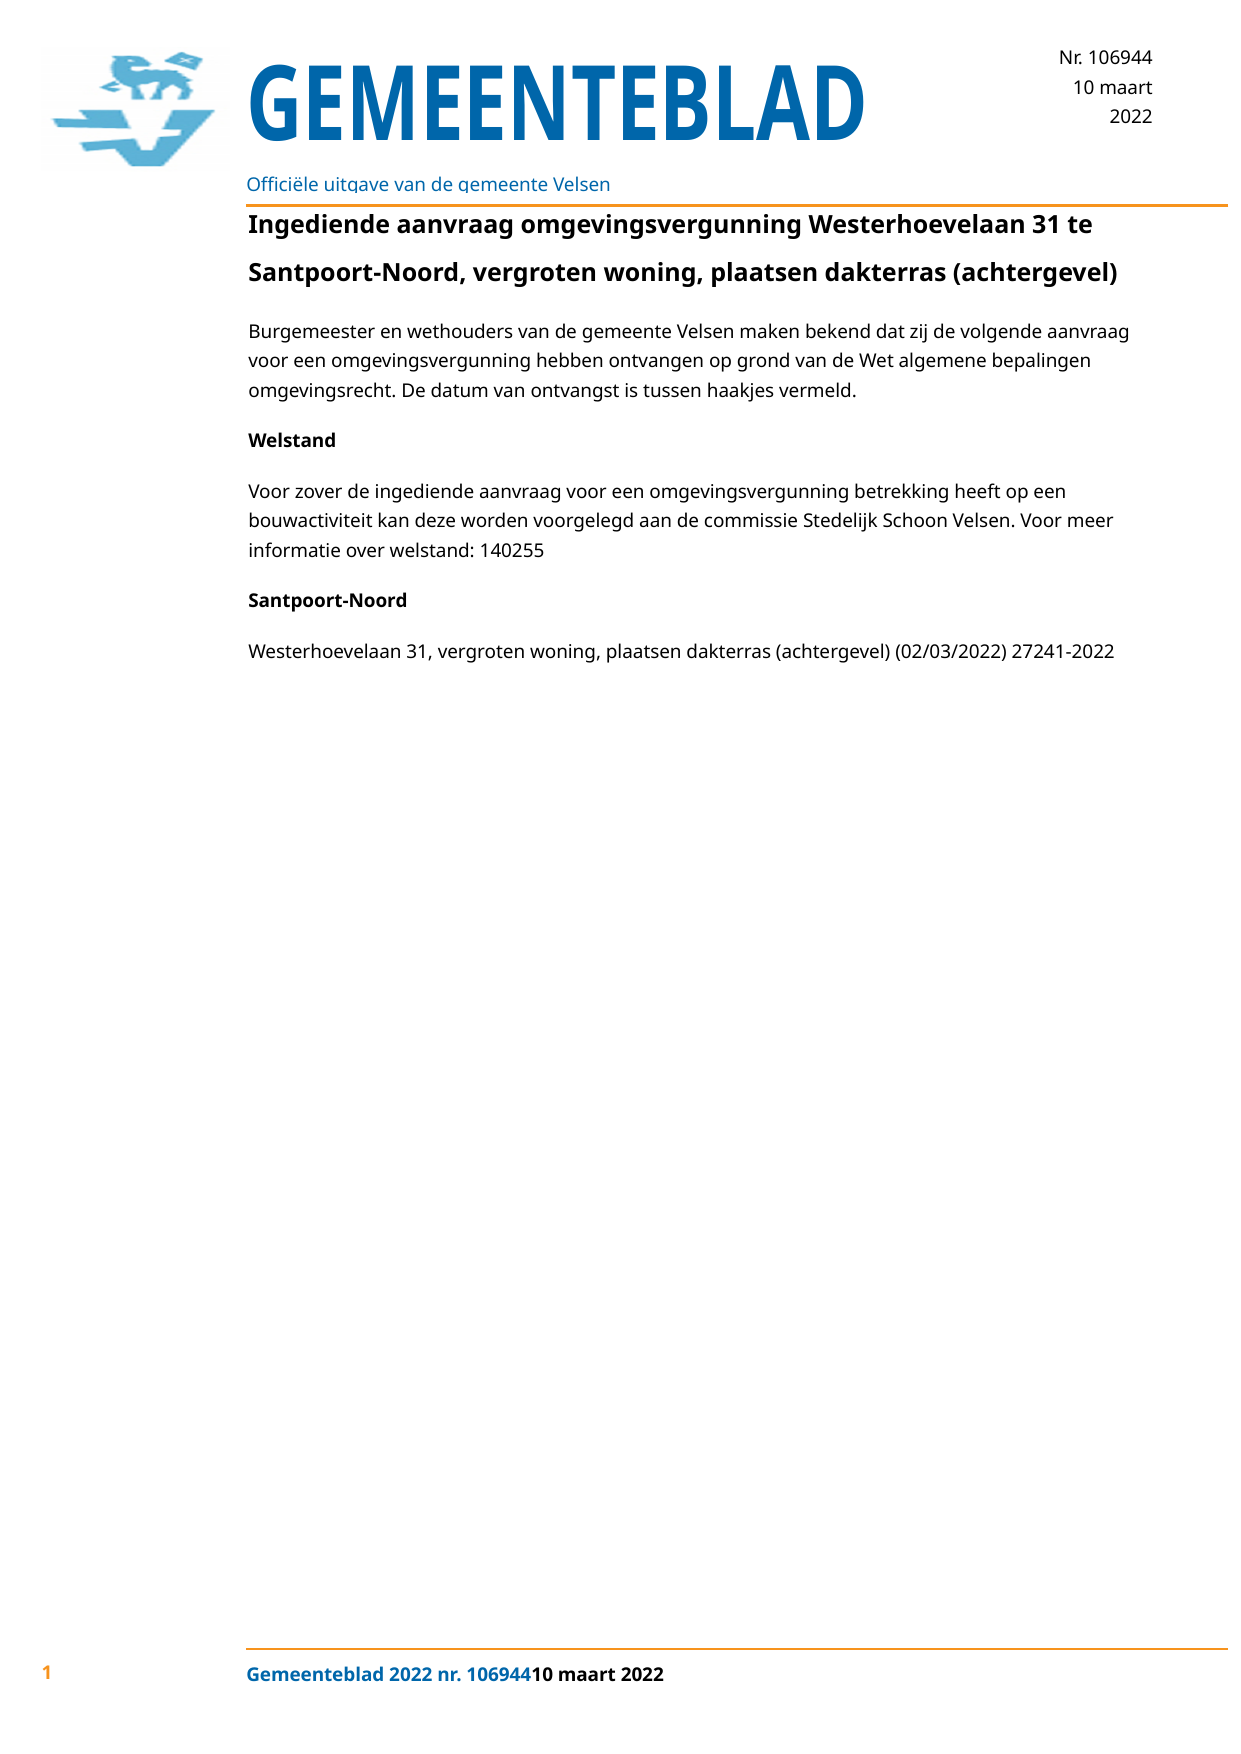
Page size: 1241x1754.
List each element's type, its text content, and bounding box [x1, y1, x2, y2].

text Voor zover de ingediende aanvraag voor een omgevingsvergunning betrekking heeft op een bouwactiviteit kan deze worden voorgelegd aan de commissie Stedelijk Schoon Velsen. Voor meer informatie over welstand: 140255 [248, 478, 1152, 563]
picture [41, 47, 231, 172]
text Santpoort-Noord [248, 587, 1152, 613]
text Welstand [248, 427, 1152, 453]
text Burgemeester en wethouders van de gemeente Velsen maken bekend dat zij de volgende aanvraag voor een omgevingsvergunning hebben ontvangen op grond van de Wet algemene bepalingen omgevingsrecht. De datum van ontvangst is tussen haakjes vermeld. [248, 318, 1152, 403]
text Ingediende aanvraag omgevingsvergunning Westerhoevelaan 31 te Santpoort-Noord, vergroten woning, plaatsen dakterras (achtergevel) [248, 207, 1152, 288]
text Westerhoevelaan 31, vergroten woning, plaatsen dakterras (achtergevel) (02/03/2022) 27241-2022 [248, 638, 1152, 664]
